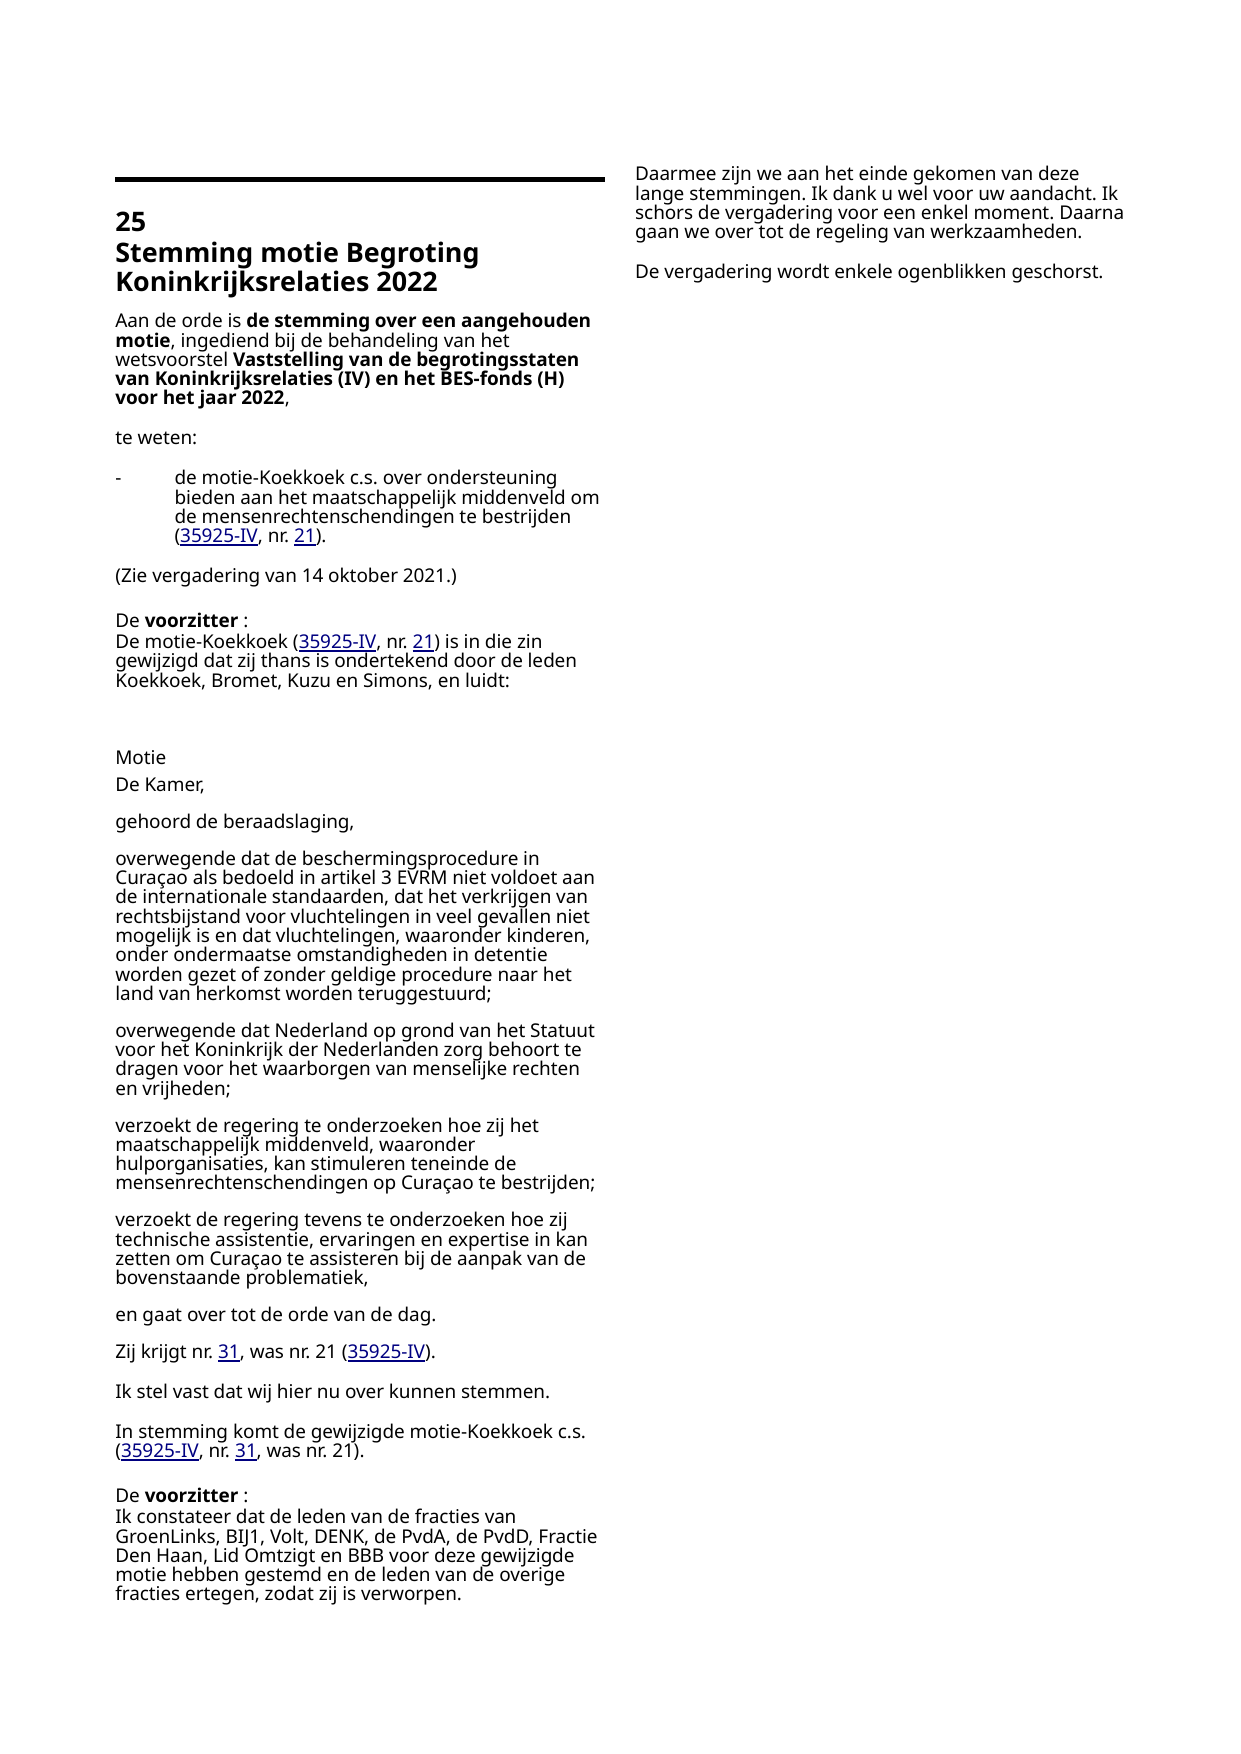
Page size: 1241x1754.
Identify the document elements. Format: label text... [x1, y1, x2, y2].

text De Kamer, [115, 776, 605, 795]
text en gaat over tot de orde van de dag. [115, 1306, 605, 1325]
text Aan de orde is de stemming over een aangehouden motie, ingediend bij de behandeling van het wetsvoorstel Vaststelling van de begrotingsstaten van Koninkrijksrelaties (IV) en het BES-fonds (H) voor het jaar 2022, [115, 312, 605, 409]
text De vergadering wordt enkele ogenblikken geschorst. [635, 263, 1125, 282]
text De motie-Koekkoek (35925-IV, nr. 21) is in die zin gewijzigd dat zij thans is ondertekend door de leden Koekkoek, Bromet, Kuzu en Simons, en luidt: [115, 633, 605, 691]
text verzoekt de regering te onderzoeken hoe zij het maatschappelijk middenveld, waaronder hulporganisaties, kan stimuleren teneinde de mensenrechtenschendingen op Curaçao te bestrijden; [115, 1117, 605, 1194]
text overwegende dat de beschermingsprocedure in Curaçao als bedoeld in artikel 3 EVRM niet voldoet aan de internationale standaarden, dat het verkrijgen van rechtsbijstand voor vluchtelingen in veel gevallen niet mogelijk is en dat vluchtelingen, waaronder kinderen, onder ondermaatse omstandigheden in detentie worden gezet of zonder geldige procedure naar het land van herkomst worden teruggestuurd; [115, 850, 605, 1004]
text (Zie vergadering van 14 oktober 2021.) [115, 567, 605, 586]
text Ik constateer dat de leden van de fracties van GroenLinks, BIJ1, Volt, DENK, de PvdA, de PvdD, Fractie Den Haan, Lid Omtzigt en BBB voor deze gewijzigde motie hebben gestemd en de leden van de overige fracties ertegen, zodat zij is verworpen. [115, 1508, 605, 1605]
text De voorzitter : [115, 1483, 605, 1508]
list de motie-Koekkoek c.s. over ondersteuning bieden aan het maatschappelijk middenveld om de mensenrechtenschendingen te bestrijden (35925-IV, nr. 21). [115, 469, 605, 546]
text Motie [115, 744, 605, 770]
text Stemming motie Begroting Koninkrijksrelaties 2022 [115, 239, 605, 312]
text te weten: [115, 429, 605, 449]
text De voorzitter : [115, 607, 605, 633]
text verzoekt de regering tevens te onderzoeken hoe zij technische assistentie, ervaringen en expertise in kan zetten om Curaçao te assisteren bij de aanpak van de bovenstaande problematiek, [115, 1211, 605, 1288]
text Daarmee zijn we aan het einde gekomen van deze lange stemmingen. Ik dank u wel voor uw aandacht. Ik schors de vergadering voor een enkel moment. Daarna gaan we over tot de regeling van werkzaamheden. [635, 165, 1125, 242]
text 25 [115, 203, 605, 239]
text Ik stel vast dat wij hier nu over kunnen stemmen. [115, 1383, 605, 1402]
text overwegende dat Nederland op grond van het Statuut voor het Koninkrijk der Nederlanden zorg behoort te dragen voor het waarborgen van menselijke rechten en vrijheden; [115, 1022, 605, 1099]
text gehoord de beraadslaging, [115, 813, 605, 832]
text In stemming komt de gewijzigde motie-Koekkoek c.s. (35925-IV, nr. 31, was nr. 21). [115, 1423, 605, 1462]
text Zij krijgt nr. 31, was nr. 21 (35925-IV). [115, 1343, 605, 1362]
